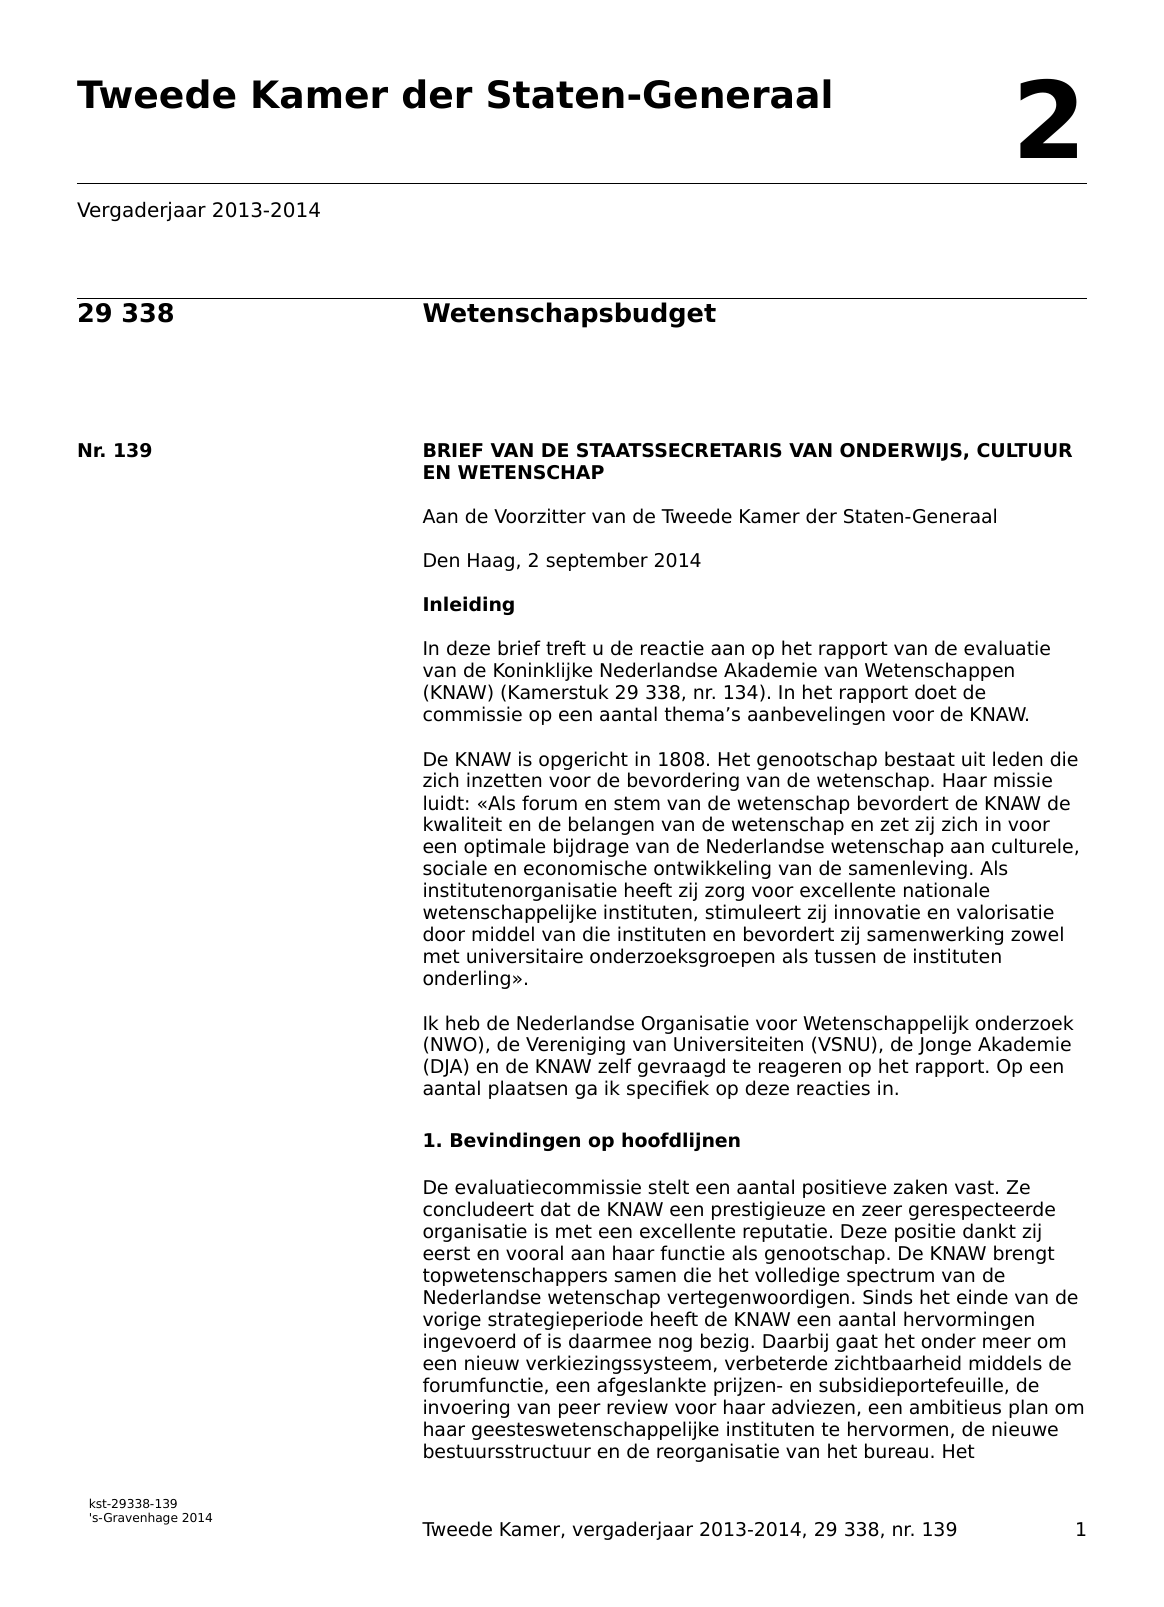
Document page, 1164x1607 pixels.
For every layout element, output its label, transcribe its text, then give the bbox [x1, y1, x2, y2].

table_cell Vergaderjaar 2013-2014 [77, 184, 1087, 298]
text Ik heb de Nederlandse Organisatie voor Wetenschappelijk onderzoek (NWO), de Vereniging van Universiteiten (VSNU), de Jonge Akademie (DJA) en de KNAW zelf gevraagd te reageren op het rapport. Op een aantal plaatsen ga ik specifiek op deze reacties in. [422, 1012, 1087, 1100]
subtitle Nr. 139 BRIEF VAN DE STAATSSECRETARIS VAN ONDERWIJS, CULTUUR EN WETENSCHAP [77, 440, 1087, 484]
text Aan de Voorzitter van de Tweede Kamer der Staten-Generaal [422, 506, 1087, 528]
text kst-29338-139 [88, 1497, 323, 1511]
text De evaluatiecommissie stelt een aantal positieve zaken vast. Ze concludeert dat de KNAW een prestigieuze en zeer gerespecteerde organisatie is met een excellente reputatie. Deze positie dankt zij eerst en vooral aan haar functie als genootschap. De KNAW brengt topwetenschappers samen die het volledige spectrum van de Nederlandse wetenschap vertegenwoordigen. Sinds het einde van de vorige strategieperiode heeft de KNAW een aantal hervormingen ingevoerd of is daarmee nog bezig. Daarbij gaat het onder meer om een nieuw verkiezingssysteem, verbeterde zichtbaarheid middels de forumfunctie, een afgeslankte prijzen- en subsidieportefeuille, de invoering van peer review voor haar adviezen, een ambitieus plan om haar geesteswetenschappelijke instituten te hervormen, de nieuwe bestuursstructuur en de reorganisatie van het bureau. Het [422, 1177, 1087, 1463]
text Den Haag, 2 september 2014 [422, 550, 1087, 572]
subtitle Inleiding [422, 594, 1087, 616]
text In deze brief treft u de reactie aan op het rapport van de evaluatie van de Koninklijke Nederlandse Akademie van Wetenschappen (KNAW) (Kamerstuk 29 338, nr. 134). In het rapport doet de commissie op een aantal thema’s aanbevelingen voor de KNAW. [422, 638, 1087, 726]
table_header 2 [886, 59, 1087, 183]
text De KNAW is opgericht in 1808. Het genootschap bestaat uit leden die zich inzetten voor de bevordering van de wetenschap. Haar missie luidt: «Als forum en stem van de wetenschap bevordert de KNAW de kwaliteit en de belangen van de wetenschap en zet zij zich in voor een optimale bijdrage van de Nederlandse wetenschap aan culturele, sociale en economische ontwikkeling van de samenleving. Als institutenorganisatie heeft zij zorg voor excellente nationale wetenschappelijke instituten, stimuleert zij innovatie en valorisatie door middel van die instituten en bevordert zij samenwerking zowel met universitaire onderzoeksgroepen als tussen de instituten onderling». [422, 748, 1087, 990]
text 's-Gravenhage 2014 [88, 1511, 323, 1525]
table_header Tweede Kamer der Staten-Generaal [77, 59, 886, 183]
subtitle 1. Bevindingen op hoofdlijnen [422, 1130, 1087, 1152]
subtitle 29 338 Wetenschapsbudget [77, 299, 1087, 329]
